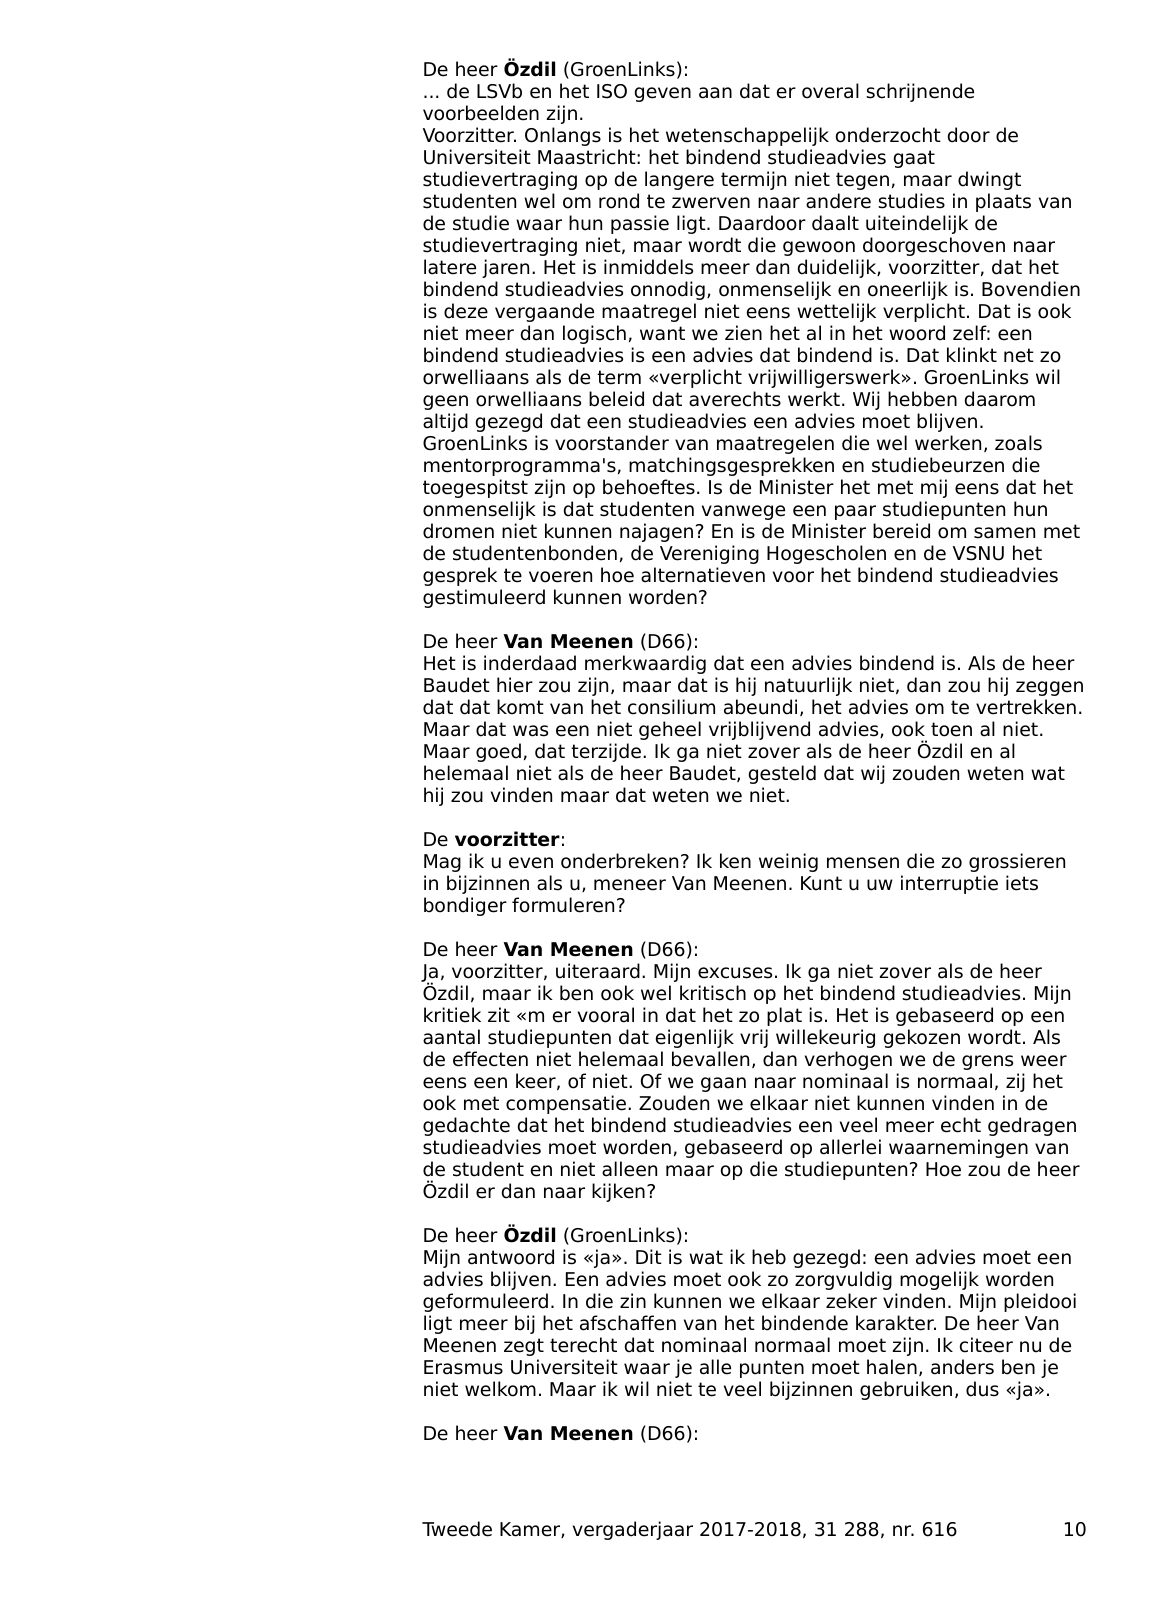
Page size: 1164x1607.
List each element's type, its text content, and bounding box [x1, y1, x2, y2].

text Het is inderdaad merkwaardig dat een advies bindend is. Als de heer Baudet hier zou zijn, maar dat is hij natuurlijk niet, dan zou hij zeggen dat dat komt van het consilium abeundi, het advies om te vertrekken. Maar dat was een niet geheel vrijblijvend advies, ook toen al niet. Maar goed, dat terzijde. Ik ga niet zover als de heer Özdil en al helemaal niet als de heer Baudet, gesteld dat wij zouden weten wat hij zou vinden maar dat weten we niet. [422, 653, 1087, 807]
text De heer Van Meenen (D66): [422, 631, 1087, 653]
text ... de LSVb en het ISO geven aan dat er overal schrijnende voorbeelden zijn. [422, 81, 1087, 125]
text De heer Van Meenen (D66): [422, 939, 1087, 961]
text Mag ik u even onderbreken? Ik ken weinig mensen die zo grossieren in bijzinnen als u, meneer Van Meenen. Kunt u uw interruptie iets bondiger formuleren? [422, 851, 1087, 917]
text Mijn antwoord is «ja». Dit is wat ik heb gezegd: een advies moet een advies blijven. Een advies moet ook zo zorgvuldig mogelijk worden geformuleerd. In die zin kunnen we elkaar zeker vinden. Mijn pleidooi ligt meer bij het afschaffen van het bindende karakter. De heer Van Meenen zegt terecht dat nominaal normaal moet zijn. Ik citeer nu de Erasmus Universiteit waar je alle punten moet halen, anders ben je niet welkom. Maar ik wil niet te veel bijzinnen gebruiken, dus «ja». [422, 1247, 1087, 1401]
text Voorzitter. Onlangs is het wetenschappelijk onderzocht door de Universiteit Maastricht: het bindend studieadvies gaat studievertraging op de langere termijn niet tegen, maar dwingt studenten wel om rond te zwerven naar andere studies in plaats van de studie waar hun passie ligt. Daardoor daalt uiteindelijk de studievertraging niet, maar wordt die gewoon doorgeschoven naar latere jaren. Het is inmiddels meer dan duidelijk, voorzitter, dat het bindend studieadvies onnodig, onmenselijk en oneerlijk is. Bovendien is deze vergaande maatregel niet eens wettelijk verplicht. Dat is ook niet meer dan logisch, want we zien het al in het woord zelf: een bindend studieadvies is een advies dat bindend is. Dat klinkt net zo orwelliaans als de term «verplicht vrijwilligerswerk». GroenLinks wil geen orwelliaans beleid dat averechts werkt. Wij hebben daarom altijd gezegd dat een studieadvies een advies moet blijven. GroenLinks is voorstander van maatregelen die wel werken, zoals mentorprogramma's, matchingsgesprekken en studiebeurzen die toegespitst zijn op behoeftes. Is de Minister het met mij eens dat het onmenselijk is dat studenten vanwege een paar studiepunten hun dromen niet kunnen najagen? En is de Minister bereid om samen met de studentenbonden, de Vereniging Hogescholen en de VSNU het gesprek te voeren hoe alternatieven voor het bindend studieadvies gestimuleerd kunnen worden? [422, 125, 1087, 608]
text De heer Van Meenen (D66): [422, 1423, 1087, 1445]
text Ja, voorzitter, uiteraard. Mijn excuses. Ik ga niet zover als de heer Özdil, maar ik ben ook wel kritisch op het bindend studieadvies. Mijn kritiek zit «m er vooral in dat het zo plat is. Het is gebaseerd op een aantal studiepunten dat eigenlijk vrij willekeurig gekozen wordt. Als de effecten niet helemaal bevallen, dan verhogen we de grens weer eens een keer, of niet. Of we gaan naar nominaal is normaal, zij het ook met compensatie. Zouden we elkaar niet kunnen vinden in de gedachte dat het bindend studieadvies een veel meer echt gedragen studieadvies moet worden, gebaseerd op allerlei waarnemingen van de student en niet alleen maar op die studiepunten? Hoe zou de heer Özdil er dan naar kijken? [422, 961, 1087, 1203]
text De heer Özdil (GroenLinks): [422, 59, 1087, 81]
text De voorzitter: [422, 829, 1087, 851]
text De heer Özdil (GroenLinks): [422, 1225, 1087, 1247]
